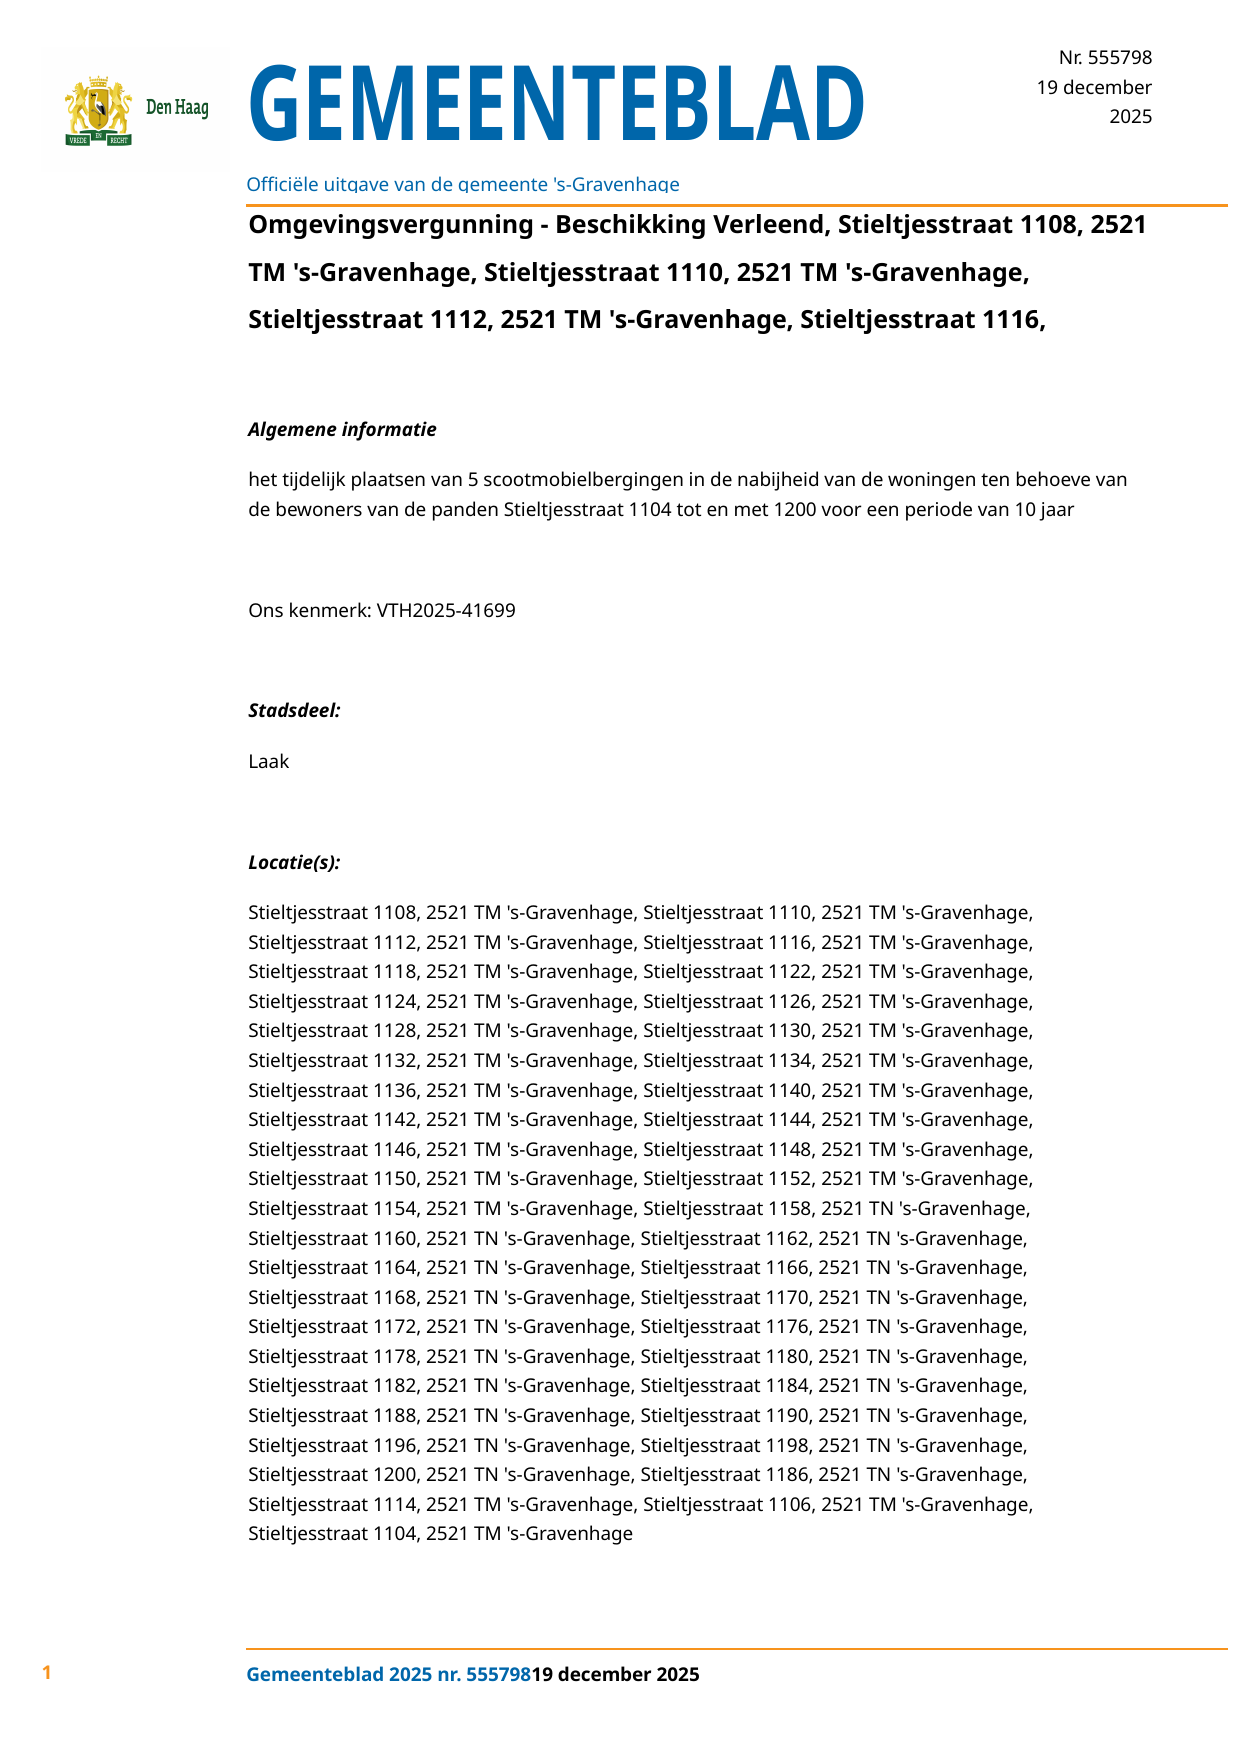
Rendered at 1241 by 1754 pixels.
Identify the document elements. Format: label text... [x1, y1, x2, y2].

text Omgevingsvergunning - Beschikking Verleend, Stieltjesstraat 1108, 2521 TM 's-Gravenhage, Stieltjesstraat 1110, 2521 TM 's-Gravenhage, Stieltjesstraat 1112, 2521 TM 's-Gravenhage, Stieltjesstraat 1116, [248, 207, 1152, 336]
text het tijdelijk plaatsen van 5 scootmobielbergingen in de nabijheid van de woningen ten behoeve van de bewoners van de panden Stieltjesstraat 1104 tot en met 1200 voor een periode van 10 jaar [248, 466, 1152, 522]
text Algemene informatie [248, 416, 1152, 442]
text Laak [248, 748, 1152, 774]
text Ons kenmerk: VTH2025-41699 [248, 597, 1152, 622]
text Stieltjesstraat 1108, 2521 TM 's-Gravenhage, Stieltjesstraat 1110, 2521 TM 's-Gravenhage, Stieltjesstraat 1112, 2521 TM 's-Gravenhage, Stieltjesstraat 1116, 2521 TM 's-Gravenhage, Stieltjesstraat 1118, 2521 TM 's-Gravenhage, Stieltjesstraat 1122, 2521 TM 's-Gravenhage, Stieltjesstraat 1124, 2521 TM 's-Gravenhage, Stieltjesstraat 1126, 2521 TM 's-Gravenhage, Stieltjesstraat 1128, 2521 TM 's-Gravenhage, Stieltjesstraat 1130, 2521 TM 's-Gravenhage, Stieltjesstraat 1132, 2521 TM 's-Gravenhage, Stieltjesstraat 1134, 2521 TM 's-Gravenhage, Stieltjesstraat 1136, 2521 TM 's-Gravenhage, Stieltjesstraat 1140, 2521 TM 's-Gravenhage, Stieltjesstraat 1142, 2521 TM 's-Gravenhage, Stieltjesstraat 1144, 2521 TM 's-Gravenhage, Stieltjesstraat 1146, 2521 TM 's-Gravenhage, Stieltjesstraat 1148, 2521 TM 's-Gravenhage, Stieltjesstraat 1150, 2521 TM 's-Gravenhage, Stieltjesstraat 1152, 2521 TM 's-Gravenhage, Stieltjesstraat 1154, 2521 TM 's-Gravenhage, Stieltjesstraat 1158, 2521 TN 's-Gravenhage, Stieltjesstraat 1160, 2521 TN 's-Gravenhage, Stieltjesstraat 1162, 2521 TN 's-Gravenhage, Stieltjesstraat 1164, 2521 TN 's-Gravenhage, Stieltjesstraat 1166, 2521 TN 's-Gravenhage, Stieltjesstraat 1168, 2521 TN 's-Gravenhage, Stieltjesstraat 1170, 2521 TN 's-Gravenhage, Stieltjesstraat 1172, 2521 TN 's-Gravenhage, Stieltjesstraat 1176, 2521 TN 's-Gravenhage, Stieltjesstraat 1178, 2521 TN 's-Gravenhage, Stieltjesstraat 1180, 2521 TN 's-Gravenhage, Stieltjesstraat 1182, 2521 TN 's-Gravenhage, Stieltjesstraat 1184, 2521 TN 's-Gravenhage, Stieltjesstraat 1188, 2521 TN 's-Gravenhage, Stieltjesstraat 1190, 2521 TN 's-Gravenhage, Stieltjesstraat 1196, 2521 TN 's-Gravenhage, Stieltjesstraat 1198, 2521 TN 's-Gravenhage, Stieltjesstraat 1200, 2521 TN 's-Gravenhage, Stieltjesstraat 1186, 2521 TN 's-Gravenhage, Stieltjesstraat 1114, 2521 TM 's-Gravenhage, Stieltjesstraat 1106, 2521 TM 's-Gravenhage, Stieltjesstraat 1104, 2521 TM 's-Gravenhage [248, 899, 1152, 1546]
text Stadsdeel: [248, 698, 1152, 723]
picture [41, 47, 231, 172]
text Locatie(s): [248, 849, 1152, 874]
